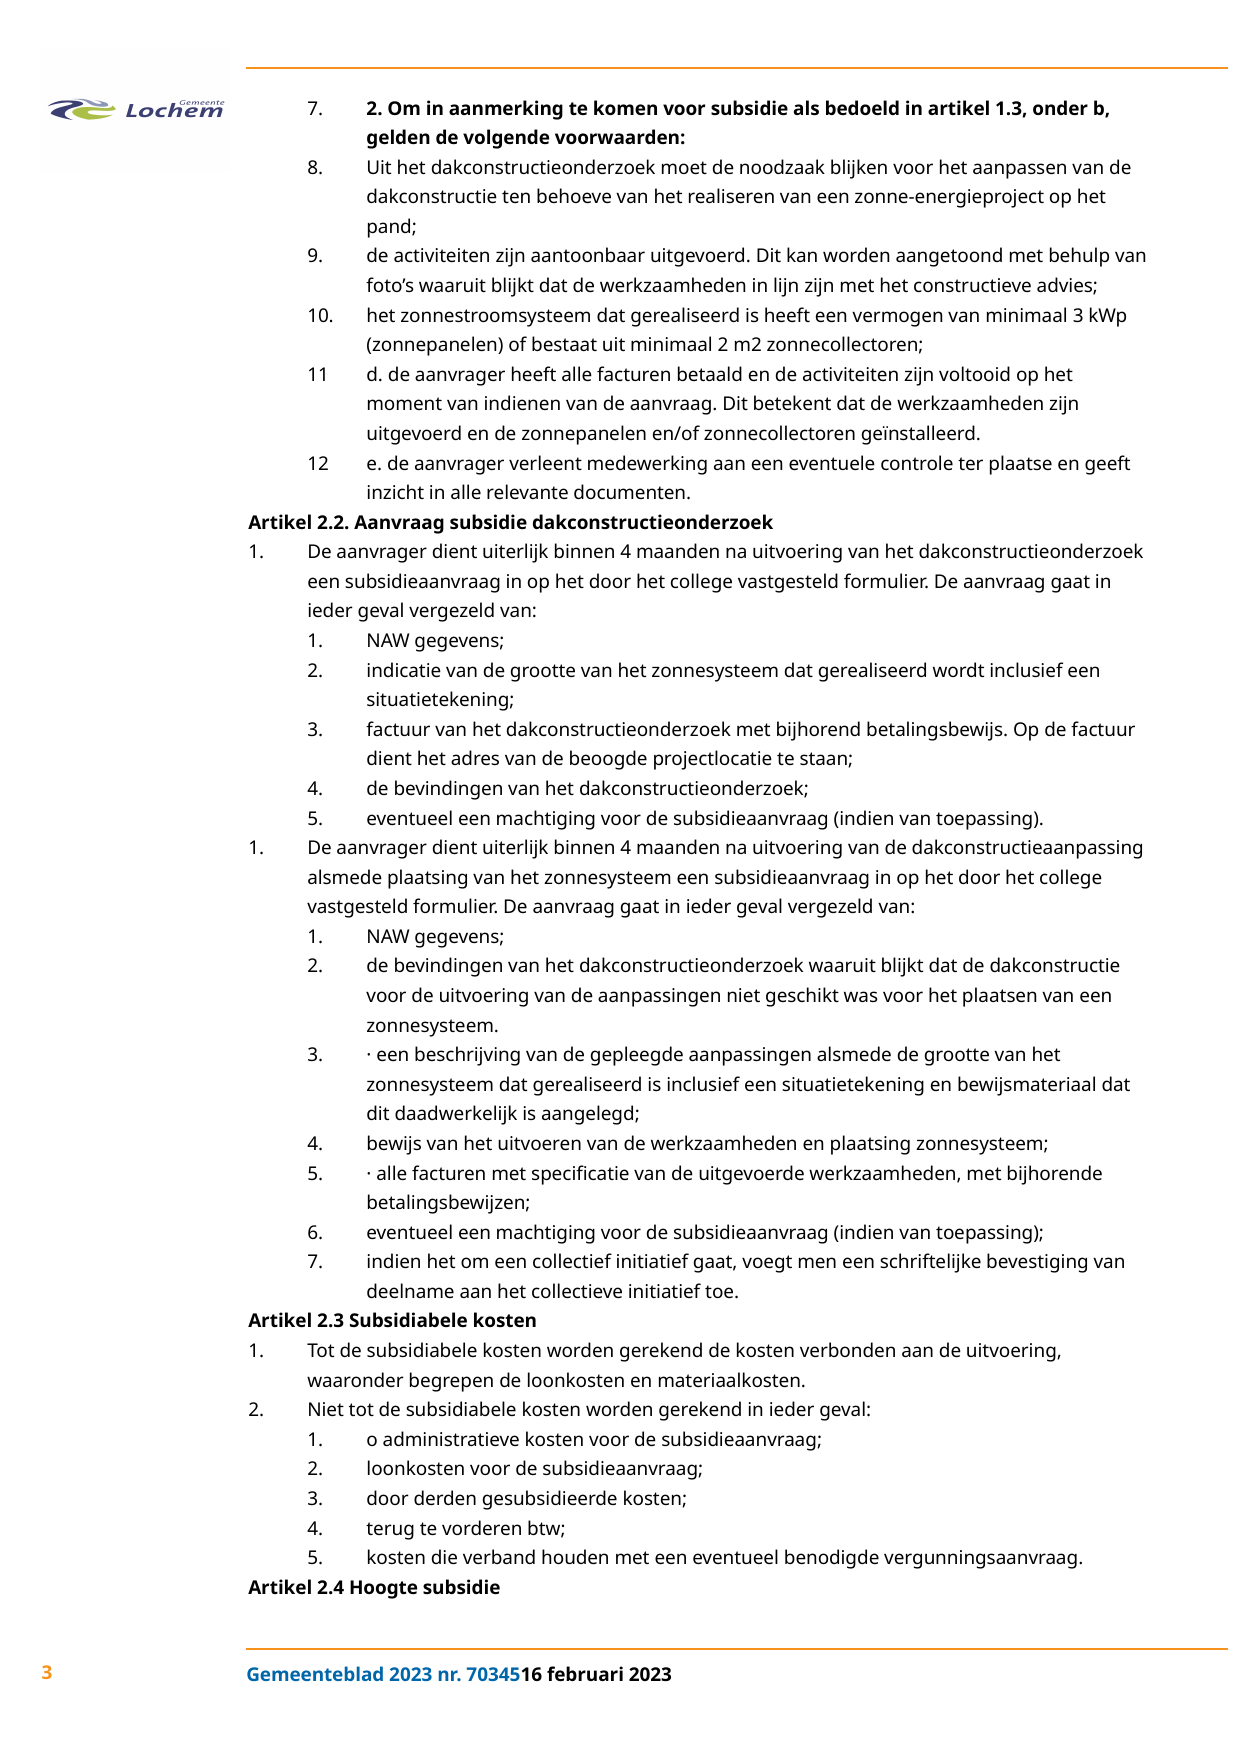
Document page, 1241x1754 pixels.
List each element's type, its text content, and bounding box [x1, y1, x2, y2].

list · alle facturen met specificatie van de uitgevoerde werkzaamheden, met bijhorende betalingsbewijzen; [307, 1160, 1152, 1215]
list door derden gesubsidieerde kosten; [307, 1485, 1152, 1511]
list De aanvrager dient uiterlijk binnen 4 maanden na uitvoering van het dakconstructieonderzoek een subsidieaanvraag in op het door het college vastgesteld formulier. De aanvraag gaat in ieder geval vergezeld van: [248, 538, 1152, 623]
list de bevindingen van het dakconstructieonderzoek; [307, 775, 1152, 801]
list eventueel een machtiging voor de subsidieaanvraag (indien van toepassing); [307, 1219, 1152, 1245]
list Uit het dakconstructieonderzoek moet de noodzaak blijken voor het aanpassen van de dakconstructie ten behoeve van het realiseren van een zonne-energieproject op het pand; [307, 154, 1152, 239]
list de activiteiten zijn aantoonbaar uitgevoerd. Dit kan worden aangetoond met behulp van foto’s waaruit blijkt dat de werkzaamheden in lijn zijn met het constructieve advies; [307, 243, 1152, 298]
list het zonnestroomsysteem dat gerealiseerd is heeft een vermogen van minimaal 3 kWp (zonnepanelen) of bestaat uit minimaal 2 m2 zonnecollectoren; [307, 302, 1152, 357]
list indicatie van de grootte van het zonnesysteem dat gerealiseerd wordt inclusief een situatietekening; [307, 657, 1152, 712]
list de bevindingen van het dakconstructieonderzoek waaruit blijkt dat de dakconstructie voor de uitvoering van de aanpassingen niet geschikt was voor het plaatsen van een zonnesysteem. [307, 953, 1152, 1038]
list bewijs van het uitvoeren van de werkzaamheden en plaatsing zonnesysteem; [307, 1130, 1152, 1156]
list terug te vorderen btw; [307, 1515, 1152, 1541]
list NAW gegevens; [307, 627, 1152, 653]
list Niet tot de subsidiabele kosten worden gerekend in ieder geval: [248, 1396, 1152, 1422]
list kosten die verband houden met een eventueel benodigde vergunningsaanvraag. [307, 1544, 1152, 1570]
list e. de aanvrager verleent medewerking aan een eventuele controle ter plaatse en geeft inzicht in alle relevante documenten. [307, 450, 1152, 505]
list De aanvrager dient uiterlijk binnen 4 maanden na uitvoering van de dakconstructieaanpassing alsmede plaatsing van het zonnesysteem een subsidieaanvraag in op het door het college vastgesteld formulier. De aanvraag gaat in ieder geval vergezeld van: [248, 834, 1152, 919]
list 2. Om in aanmerking te komen voor subsidie als bedoeld in artikel 1.3, onder b, gelden de volgende voorwaarden: [307, 95, 1152, 150]
text Artikel 2.4 Hoogte subsidie [248, 1574, 1152, 1600]
list d. de aanvrager heeft alle facturen betaald en de activiteiten zijn voltooid op het moment van indienen van de aanvraag. Dit betekent dat de werkzaamheden zijn uitgevoerd en de zonnepanelen en/of zonnecollectoren geïnstalleerd. [307, 361, 1152, 446]
list indien het om een collectief initiatief gaat, voegt men een schriftelijke bevestiging van deelname aan het collectieve initiatief toe. [307, 1248, 1152, 1304]
list factuur van het dakconstructieonderzoek met bijhorend betalingsbewijs. Op de factuur dient het adres van de beoogde projectlocatie te staan; [307, 716, 1152, 771]
list NAW gegevens; [307, 923, 1152, 949]
list o administratieve kosten voor de subsidieaanvraag; [307, 1426, 1152, 1452]
list Tot de subsidiabele kosten worden gerekend de kosten verbonden aan de uitvoering, waaronder begrepen de loonkosten en materiaalkosten. [248, 1337, 1152, 1393]
picture [41, 47, 231, 172]
list eventueel een machtiging voor de subsidieaanvraag (indien van toepassing). [307, 805, 1152, 831]
text Artikel 2.2. Aanvraag subsidie dakconstructieonderzoek [248, 509, 1152, 535]
list · een beschrijving van de gepleegde aanpassingen alsmede de grootte van het zonnesysteem dat gerealiseerd is inclusief een situatietekening en bewijsmateriaal dat dit daadwerkelijk is aangelegd; [307, 1041, 1152, 1126]
list loonkosten voor de subsidieaanvraag; [307, 1456, 1152, 1481]
text Artikel 2.3 Subsidiabele kosten [248, 1308, 1152, 1333]
